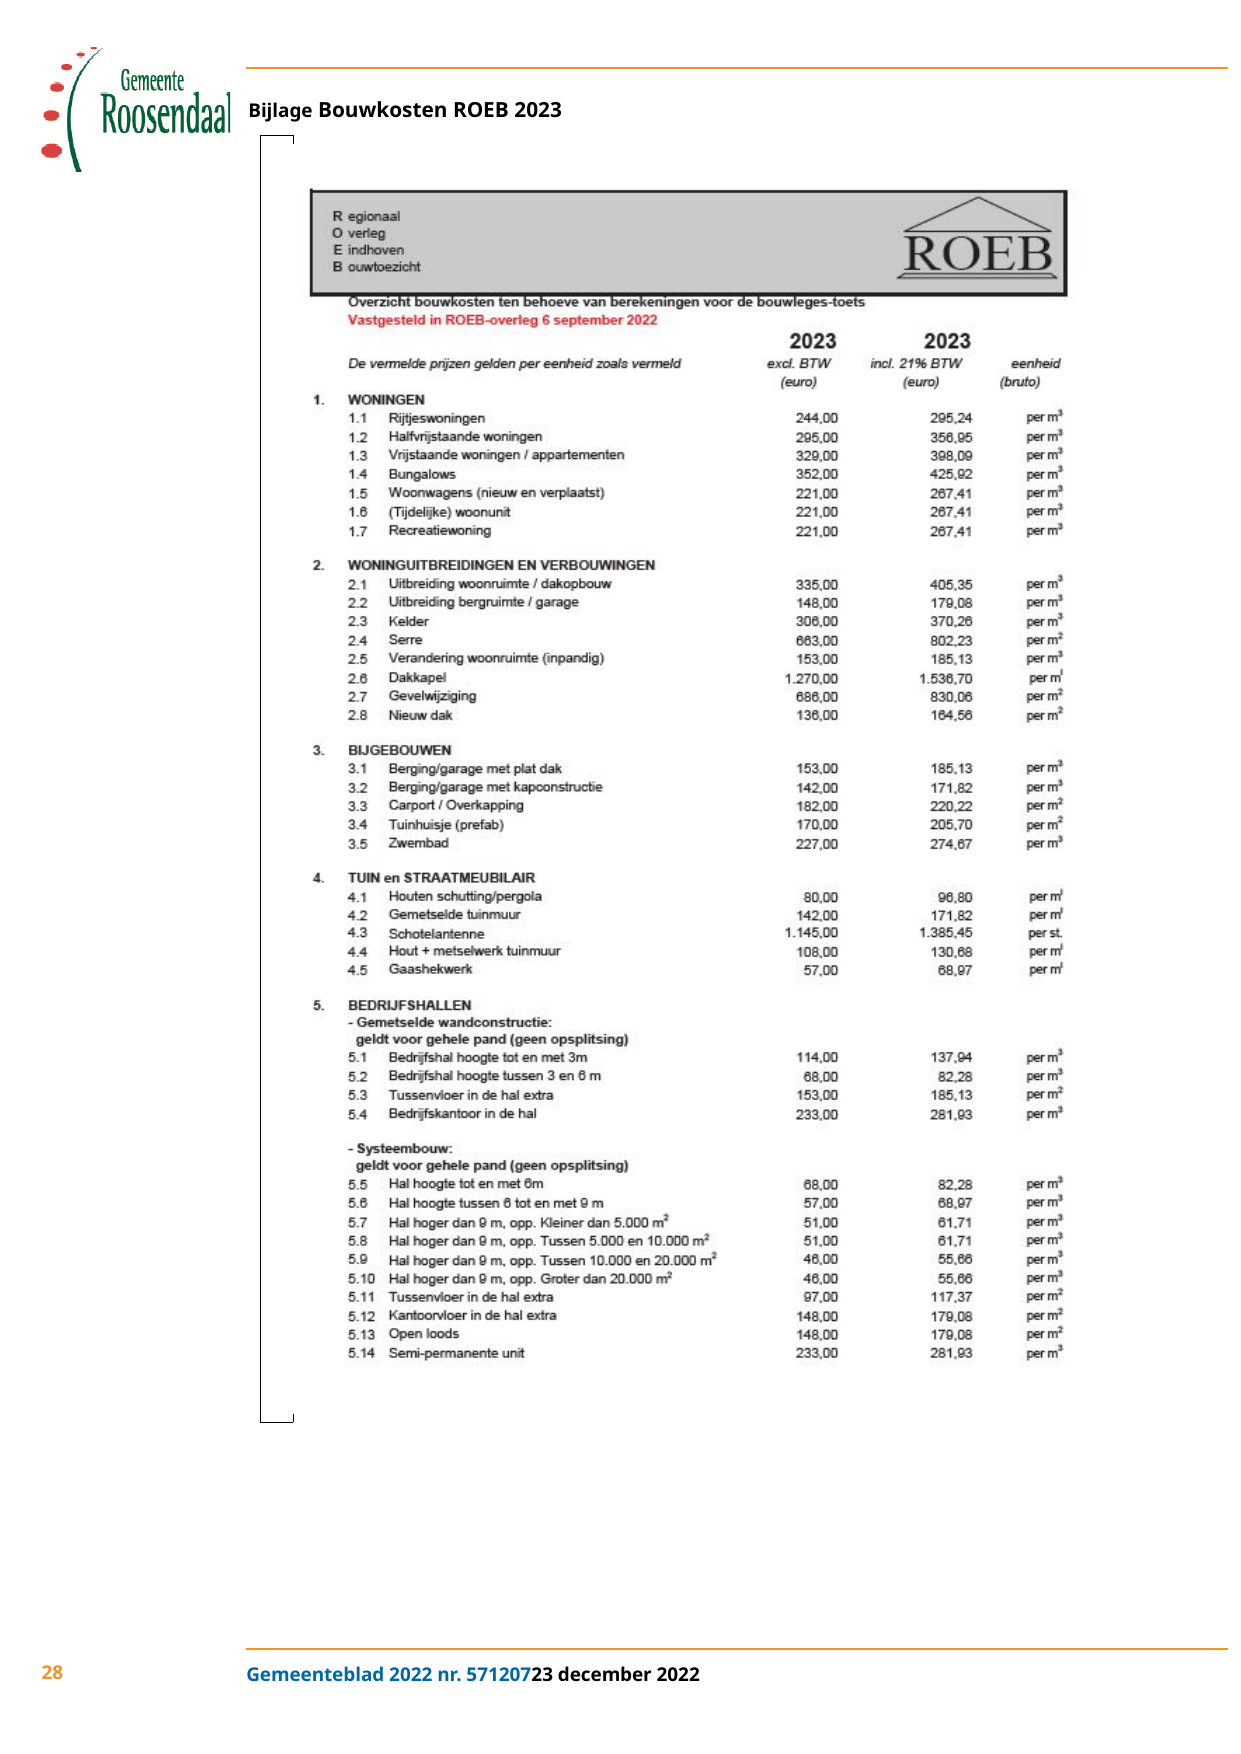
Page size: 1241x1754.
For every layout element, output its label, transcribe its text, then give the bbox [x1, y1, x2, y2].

picture [41, 47, 231, 172]
text Bijlage Bouwkosten ROEB 2023 [248, 95, 1152, 123]
picture [268, 144, 1173, 1414]
